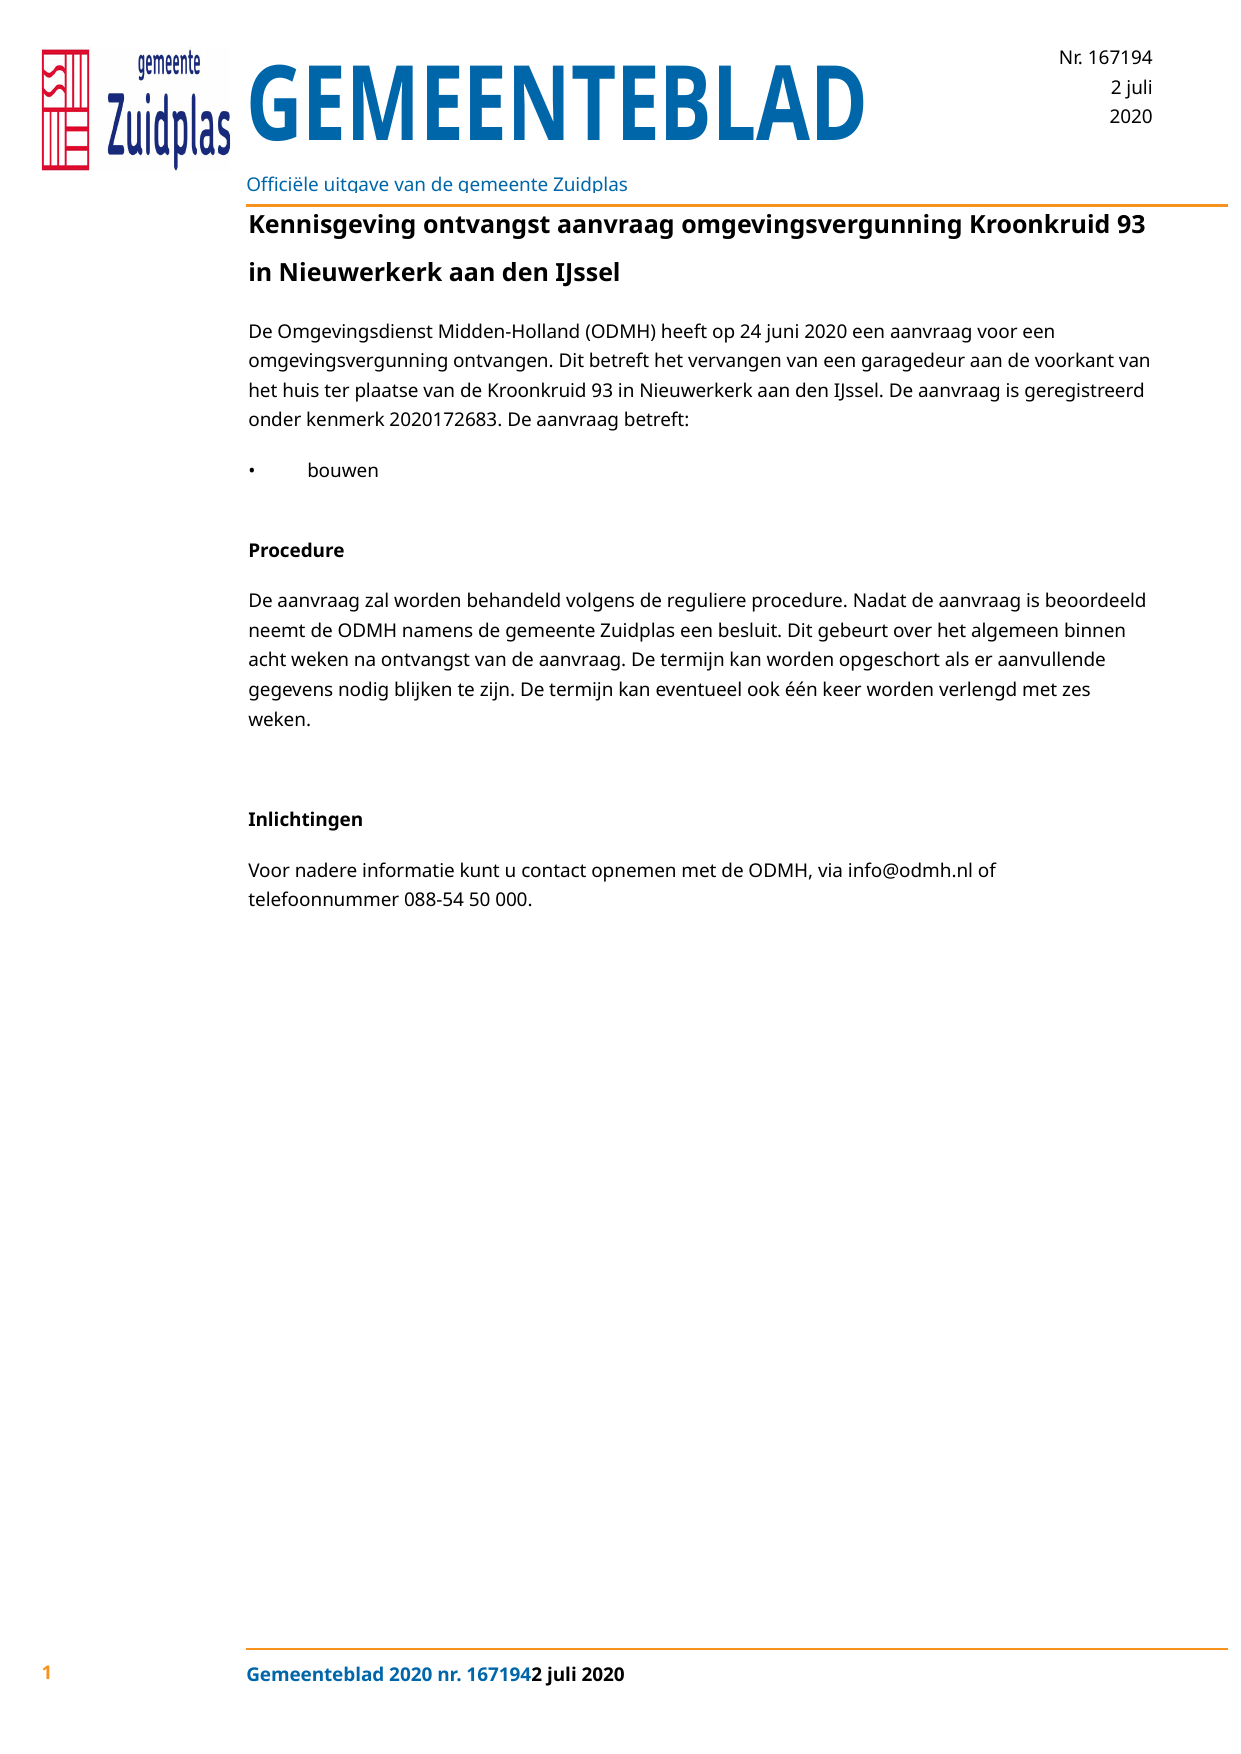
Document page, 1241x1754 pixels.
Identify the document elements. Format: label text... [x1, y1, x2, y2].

list bouwen [248, 457, 1152, 483]
text De Omgevingsdienst Midden-Holland (ODMH) heeft op 24 juni 2020 een aanvraag voor een omgevingsvergunning ontvangen. Dit betreft het vervangen van een garagedeur aan de voorkant van het huis ter plaatse van de Kroonkruid 93 in Nieuwerkerk aan den IJssel. De aanvraag is geregistreerd onder kenmerk 2020172683. De aanvraag betreft: [248, 318, 1152, 432]
text Inlichtingen [248, 807, 1152, 832]
text De aanvraag zal worden behandeld volgens de reguliere procedure. Nadat de aanvraag is beoordeeld neemt de ODMH namens de gemeente Zuidplas een besluit. Dit gebeurt over het algemeen binnen acht weken na ontvangst van de aanvraag. De termijn kan worden opgeschort als er aanvullende gegevens nodig blijken te zijn. De termijn kan eventueel ook één keer worden verlengd met zes weken. [248, 587, 1152, 732]
text Kennisgeving ontvangst aanvraag omgevingsvergunning Kroonkruid 93 in Nieuwerkerk aan den IJssel [248, 207, 1152, 288]
text Voor nadere informatie kunt u contact opnemen met de ODMH, via info@odmh.nl of telefoonnummer 088-54 50 000. [248, 857, 1152, 912]
picture [41, 47, 231, 172]
text Procedure [248, 537, 1152, 563]
